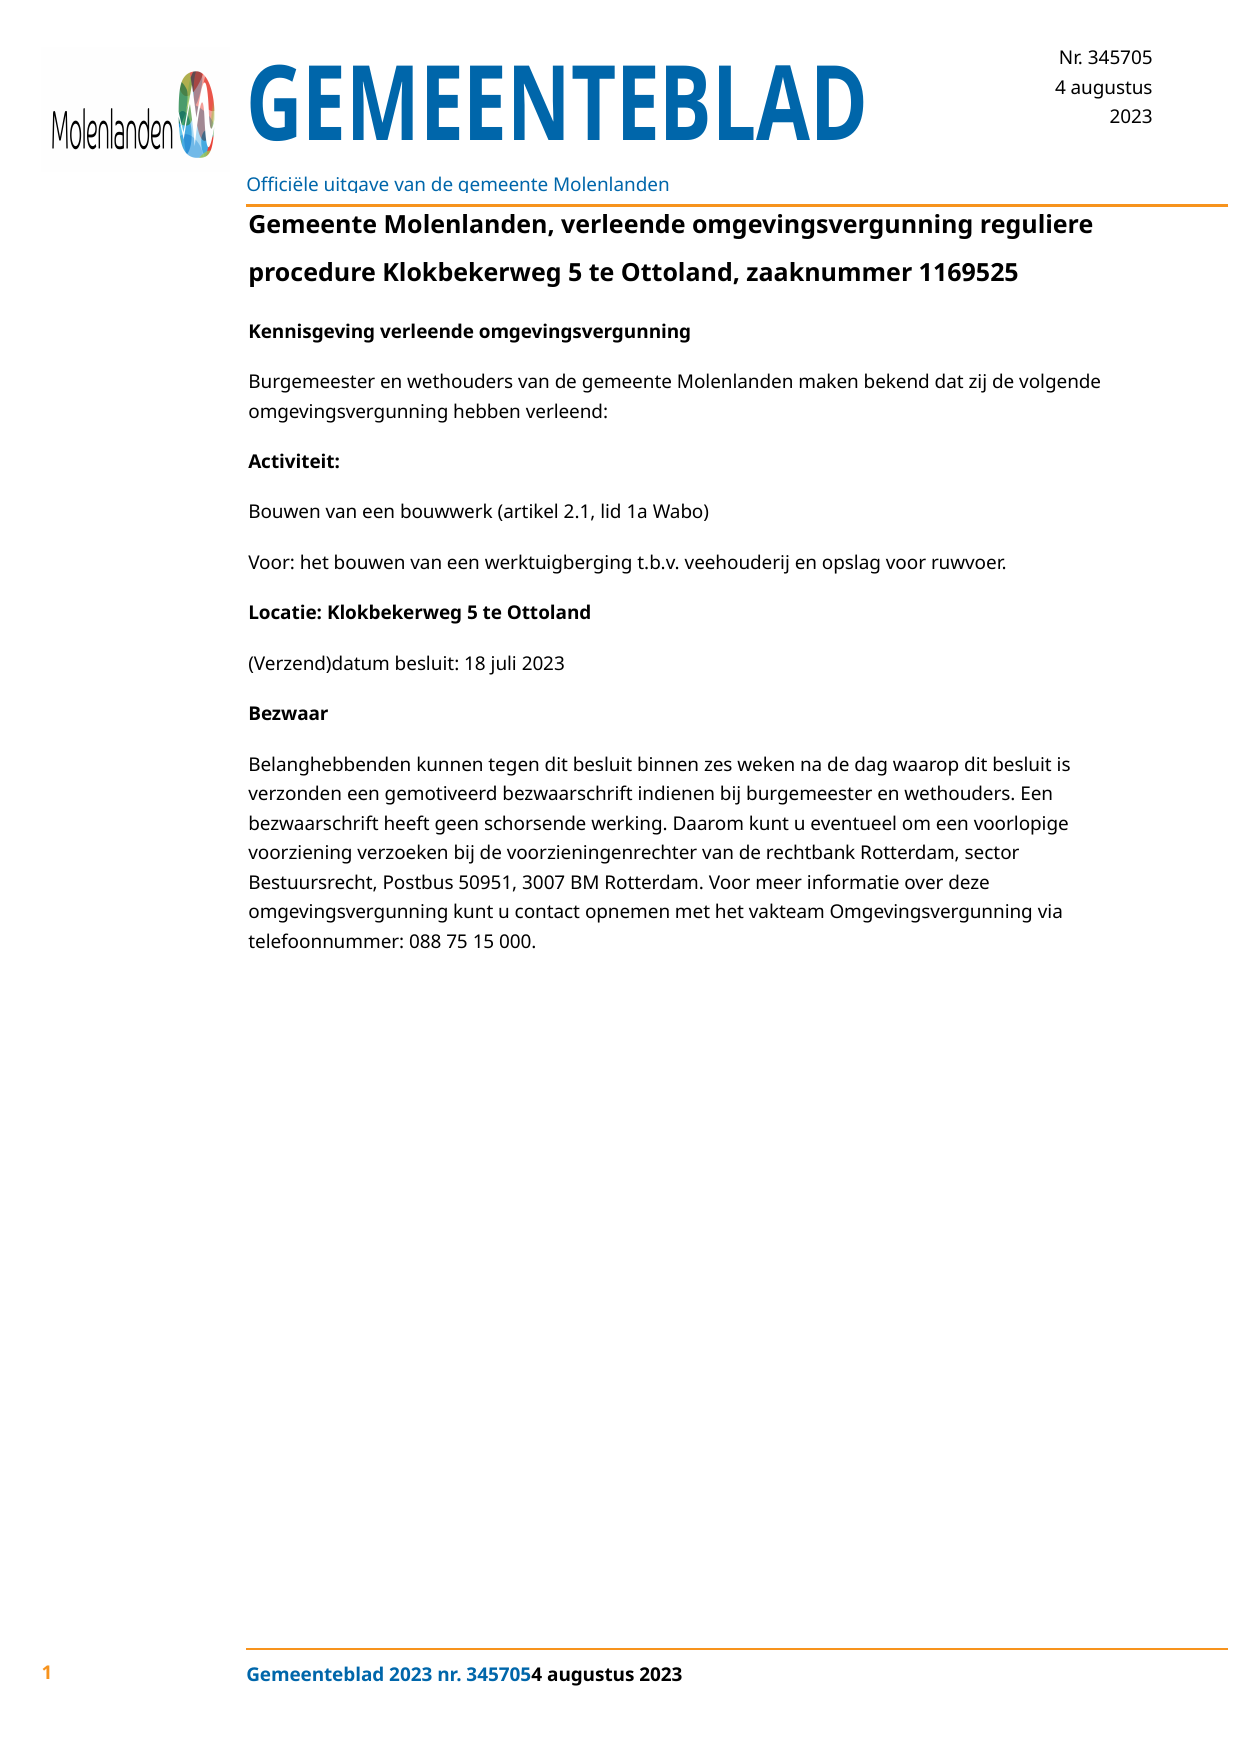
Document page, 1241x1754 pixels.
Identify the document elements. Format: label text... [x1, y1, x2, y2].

picture [41, 47, 231, 172]
text Burgemeester en wethouders van de gemeente Molenlanden maken bekend dat zij de volgende omgevingsvergunning hebben verleend: [248, 368, 1152, 424]
text Kennisgeving verleende omgevingsvergunning [248, 318, 1152, 344]
text Belanghebbenden kunnen tegen dit besluit binnen zes weken na de dag waarop dit besluit is verzonden een gemotiveerd bezwaarschrift indienen bij burgemeester en wethouders. Een bezwaarschrift heeft geen schorsende werking. Daarom kunt u eventueel om een voorlopige voorziening verzoeken bij de voorzieningenrechter van de rechtbank Rotterdam, sector Bestuursrecht, Postbus 50951, 3007 BM Rotterdam. Voor meer informatie over deze omgevingsvergunning kunt u contact opnemen met het vakteam Omgevingsvergunning via telefoonnummer: 088 75 15 000. [248, 751, 1152, 954]
text Activiteit: [248, 448, 1152, 474]
text Voor: het bouwen van een werktuigberging t.b.v. veehouderij en opslag voor ruwvoer. [248, 549, 1152, 575]
text Bezwaar [248, 700, 1152, 726]
text Gemeente Molenlanden, verleende omgevingsvergunning reguliere procedure Klokbekerweg 5 te Ottoland, zaaknummer 1169525 [248, 207, 1152, 288]
text Locatie: Klokbekerweg 5 te Ottoland [248, 599, 1152, 625]
text Bouwen van een bouwwerk (artikel 2.1, lid 1a Wabo) [248, 499, 1152, 524]
text (Verzend)datum besluit: 18 juli 2023 [248, 650, 1152, 676]
